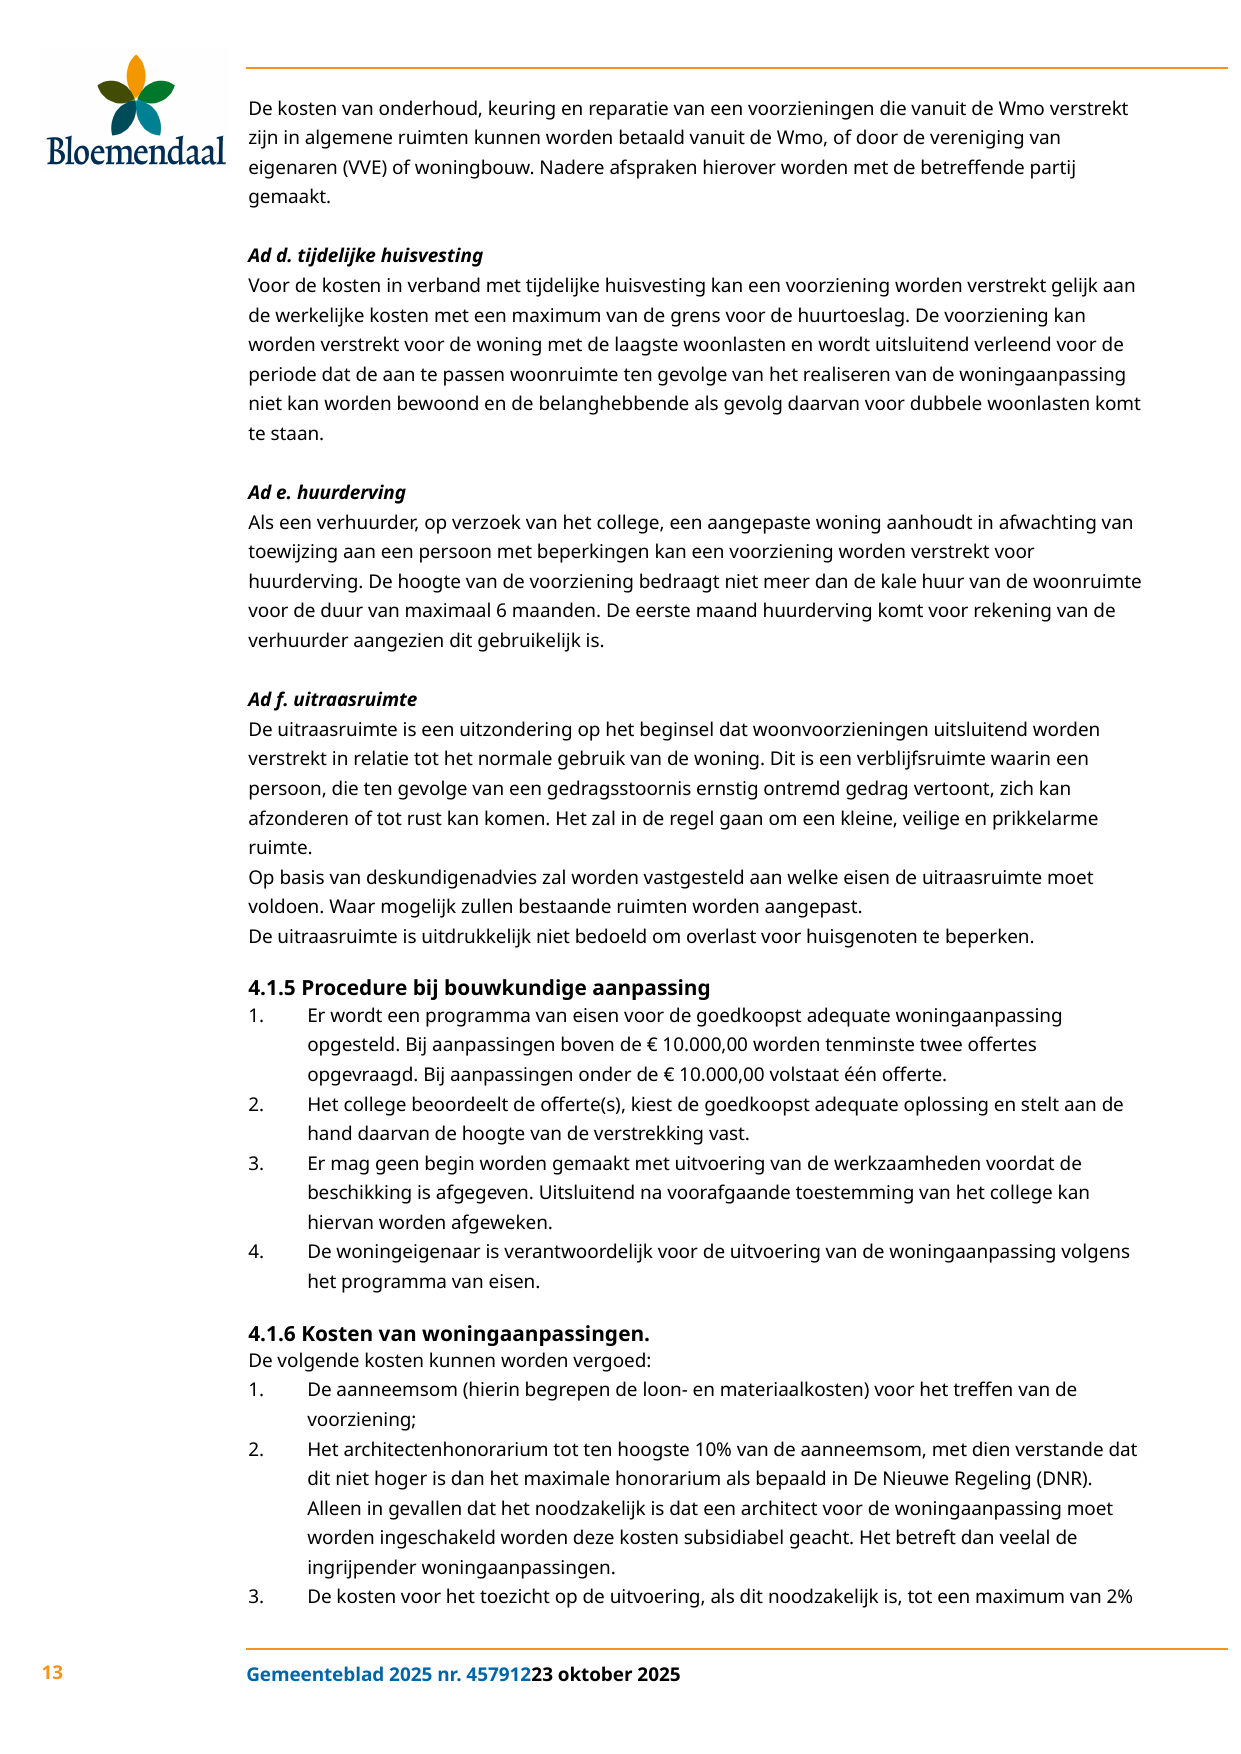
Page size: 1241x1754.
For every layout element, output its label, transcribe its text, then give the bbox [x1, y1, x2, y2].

list Er wordt een programma van eisen voor de goedkoopst adequate woningaanpassing opgesteld. Bij aanpassingen boven de € 10.000,00 worden tenminste twee offertes opgevraagd. Bij aanpassingen onder de € 10.000,00 volstaat één offerte. [248, 1002, 1152, 1087]
text Ad d. tijdelijke huisvesting [248, 243, 1152, 268]
list Het college beoordeelt de offerte(s), kiest de goedkoopst adequate oplossing en stelt aan de hand daarvan de hoogte van de verstrekking vast. [248, 1091, 1152, 1146]
text 4.1.6 Kosten van woningaanpassingen. [248, 1319, 1152, 1347]
list Het architectenhonorarium tot ten hoogste 10% van de aanneemsom, met dien verstande dat dit niet hoger is dan het maximale honorarium als bepaald in De Nieuwe Regeling (DNR). Alleen in gevallen dat het noodzakelijk is dat een architect voor de woningaanpassing moet worden ingeschakeld worden deze kosten subsidiabel geacht. Het betreft dan veelal de ingrijpender woningaanpassingen. [248, 1436, 1152, 1580]
text De uitraasruimte is een uitzondering op het beginsel dat woonvoorzieningen uitsluitend worden verstrekt in relatie tot het normale gebruik van de woning. Dit is een verblijfsruimte waarin een persoon, die ten gevolge van een gedragsstoornis ernstig ontremd gedrag vertoont, zich kan afzonderen of tot rust kan komen. Het zal in de regel gaan om een kleine, veilige en prikkelarme ruimte. [248, 716, 1152, 860]
text De kosten van onderhoud, keuring en reparatie van een voorzieningen die vanuit de Wmo verstrekt zijn in algemene ruimten kunnen worden betaald vanuit de Wmo, of door de vereniging van eigenaren (VVE) of woningbouw. Nadere afspraken hierover worden met de betreffende partij gemaakt. [248, 95, 1152, 209]
text Op basis van deskundigenadvies zal worden vastgesteld aan welke eisen de uitraasruimte moet voldoen. Waar mogelijk zullen bestaande ruimten worden aangepast. [248, 864, 1152, 919]
text Ad f. uitraasruimte [248, 686, 1152, 712]
text Als een verhuurder, op verzoek van het college, een aangepaste woning aanhoudt in afwachting van toewijzing aan een persoon met beperkingen kan een voorziening worden verstrekt voor huurderving. De hoogte van de voorziening bedraagt niet meer dan de kale huur van de woonruimte voor de duur van maximaal 6 maanden. De eerste maand huurderving komt voor rekening van de verhuurder aangezien dit gebruikelijk is. [248, 509, 1152, 653]
text De volgende kosten kunnen worden vergoed: [248, 1347, 1152, 1373]
list De woningeigenaar is verantwoordelijk voor de uitvoering van de woningaanpassing volgens het programma van eisen. [248, 1239, 1152, 1294]
text De uitraasruimte is uitdrukkelijk niet bedoeld om overlast voor huisgenoten te beperken. [248, 923, 1152, 949]
list De aanneemsom (hierin begrepen de loon- en materiaalkosten) voor het treffen van de voorziening; [248, 1377, 1152, 1432]
list Er mag geen begin worden gemaakt met uitvoering van de werkzaamheden voordat de beschikking is afgegeven. Uitsluitend na voorafgaande toestemming van het college kan hiervan worden afgeweken. [248, 1150, 1152, 1235]
list De kosten voor het toezicht op de uitvoering, als dit noodzakelijk is, tot een maximum van 2% [248, 1584, 1152, 1609]
text Voor de kosten in verband met tijdelijke huisvesting kan een voorziening worden verstrekt gelijk aan de werkelijke kosten met een maximum van de grens voor de huurtoeslag. De voorziening kan worden verstrekt voor de woning met de laagste woonlasten en wordt uitsluitend verleend voor de periode dat de aan te passen woonruimte ten gevolge van het realiseren van de woningaanpassing niet kan worden bewoond en de belanghebbende als gevolg daarvan voor dubbele woonlasten komt te staan. [248, 272, 1152, 446]
text Ad e. huurderving [248, 479, 1152, 505]
picture [41, 47, 231, 172]
text 4.1.5 Procedure bij bouwkundige aanpassing [248, 973, 1152, 1002]
